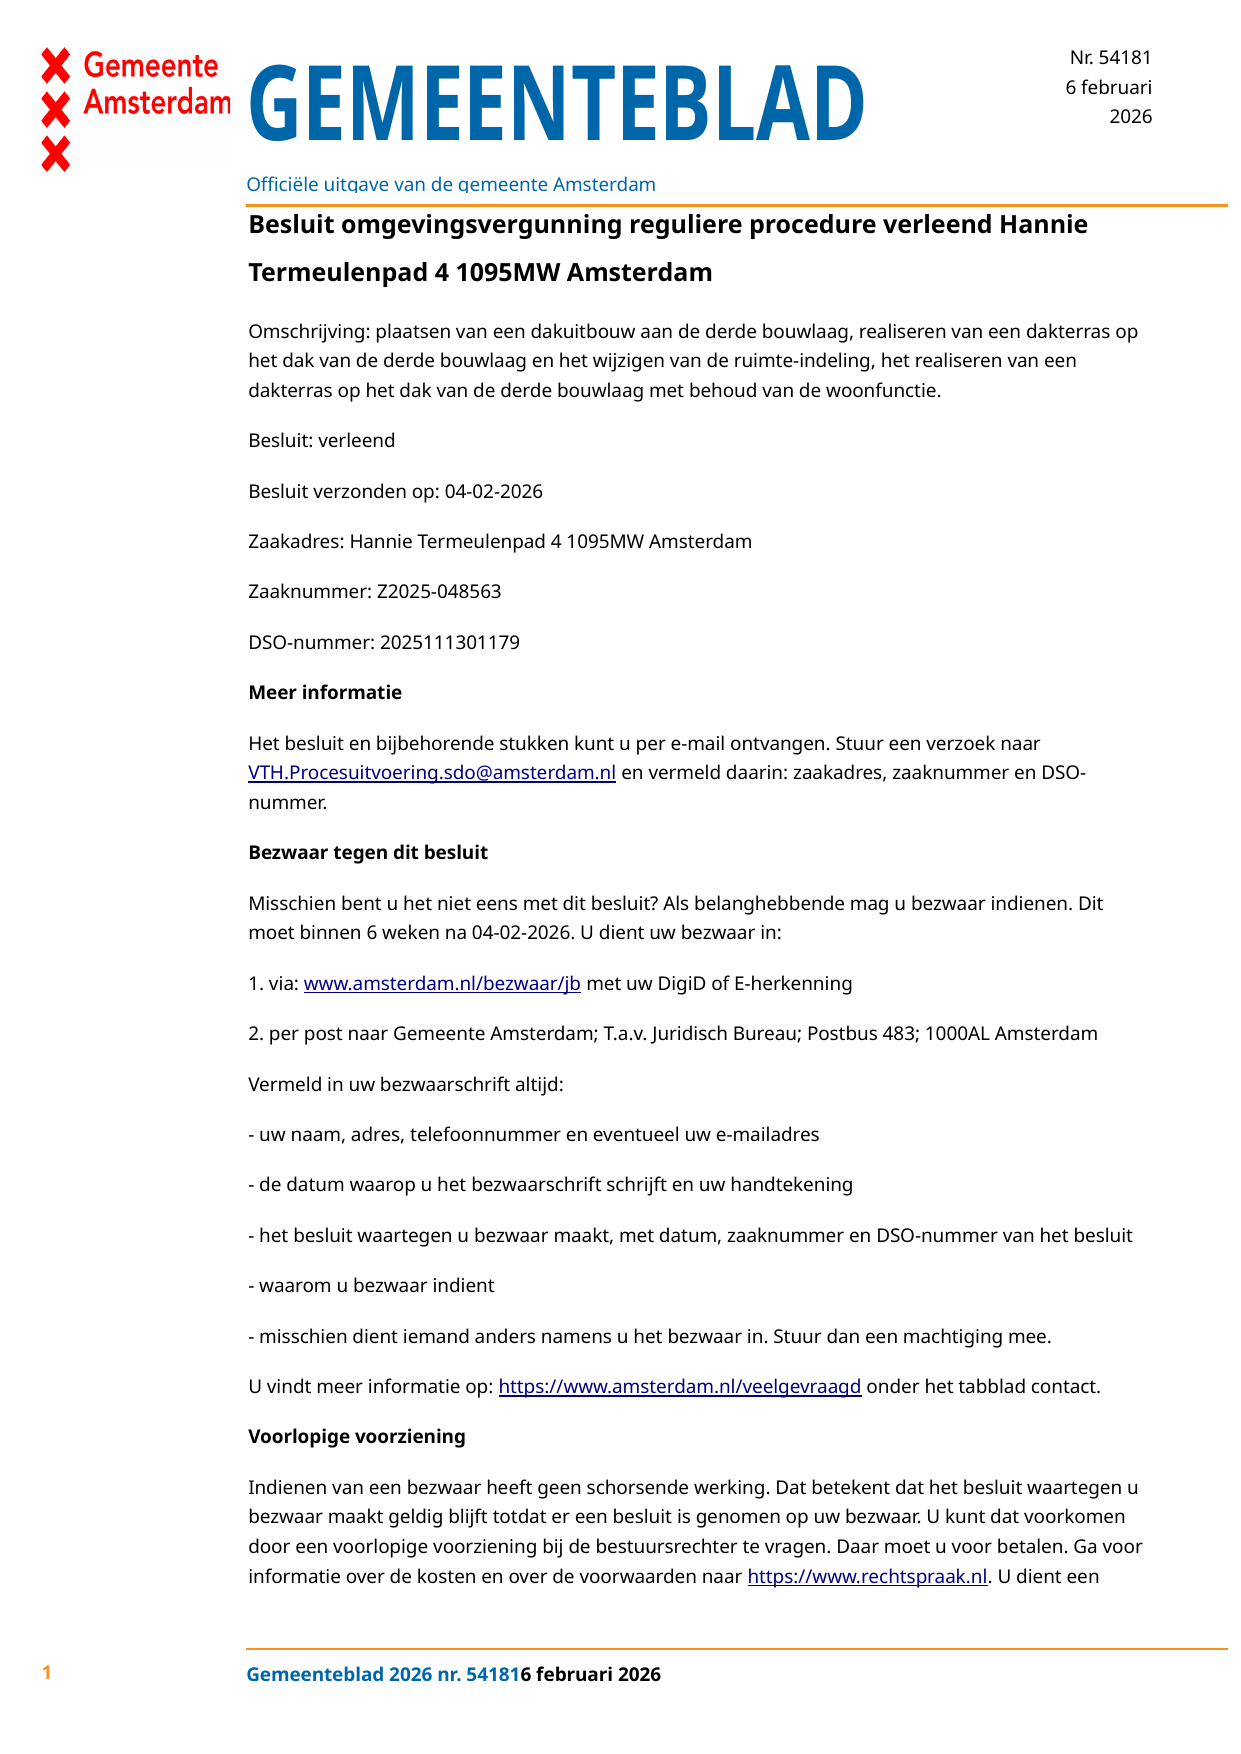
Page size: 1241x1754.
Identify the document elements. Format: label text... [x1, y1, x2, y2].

text Meer informatie [248, 679, 1152, 705]
text Besluit: verleend [248, 427, 1152, 453]
text Indienen van een bezwaar heeft geen schorsende werking. Dat betekent dat het besluit waartegen u bezwaar maakt geldig blijft totdat er een besluit is genomen op uw bezwaar. U kunt dat voorkomen door een voorlopige voorziening bij de bestuursrechter te vragen. Daar moet u voor betalen. Ga voor informatie over de kosten en over de voorwaarden naar https://www.rechtspraak.nl. U dient een [248, 1474, 1152, 1589]
text 1. via: www.amsterdam.nl/bezwaar/jb met uw DigiD of E-herkenning [248, 970, 1152, 996]
picture [41, 47, 231, 172]
text Misschien bent u het niet eens met dit besluit? Als belanghebbende mag u bezwaar indienen. Dit moet binnen 6 weken na 04-02-2026. U dient uw bezwaar in: [248, 890, 1152, 945]
text Besluit omgevingsvergunning reguliere procedure verleend Hannie Termeulenpad 4 1095MW Amsterdam [248, 207, 1152, 288]
text Zaaknummer: Z2025-048563 [248, 579, 1152, 604]
text Vermeld in uw bezwaarschrift altijd: [248, 1071, 1152, 1097]
text - misschien dient iemand anders namens u het bezwaar in. Stuur dan een machtiging mee. [248, 1323, 1152, 1349]
text U vindt meer informatie op: https://www.amsterdam.nl/veelgevraagd onder het tabblad contact. [248, 1373, 1152, 1399]
text - uw naam, adres, telefoonnummer en eventueel uw e-mailadres [248, 1121, 1152, 1147]
text 2. per post naar Gemeente Amsterdam; T.a.v. Juridisch Bureau; Postbus 483; 1000AL Amsterdam [248, 1020, 1152, 1046]
text - de datum waarop u het bezwaarschrift schrijft en uw handtekening [248, 1172, 1152, 1197]
text Voorlopige voorziening [248, 1424, 1152, 1449]
text - waarom u bezwaar indient [248, 1272, 1152, 1298]
text Besluit verzonden op: 04-02-2026 [248, 478, 1152, 504]
text Zaakadres: Hannie Termeulenpad 4 1095MW Amsterdam [248, 528, 1152, 554]
text Het besluit en bijbehorende stukken kunt u per e-mail ontvangen. Stuur een verzoek naar VTH.Procesuitvoering.sdo@amsterdam.nl en vermeld daarin: zaakadres, zaaknummer en DSO-nummer. [248, 730, 1152, 815]
text DSO-nummer: 2025111301179 [248, 629, 1152, 655]
text Bezwaar tegen dit besluit [248, 839, 1152, 865]
text Omschrijving: plaatsen van een dakuitbouw aan de derde bouwlaag, realiseren van een dakterras op het dak van de derde bouwlaag en het wijzigen van de ruimte-indeling, het realiseren van een dakterras op het dak van de derde bouwlaag met behoud van de woonfunctie. [248, 318, 1152, 403]
text - het besluit waartegen u bezwaar maakt, met datum, zaaknummer en DSO-nummer van het besluit [248, 1222, 1152, 1248]
